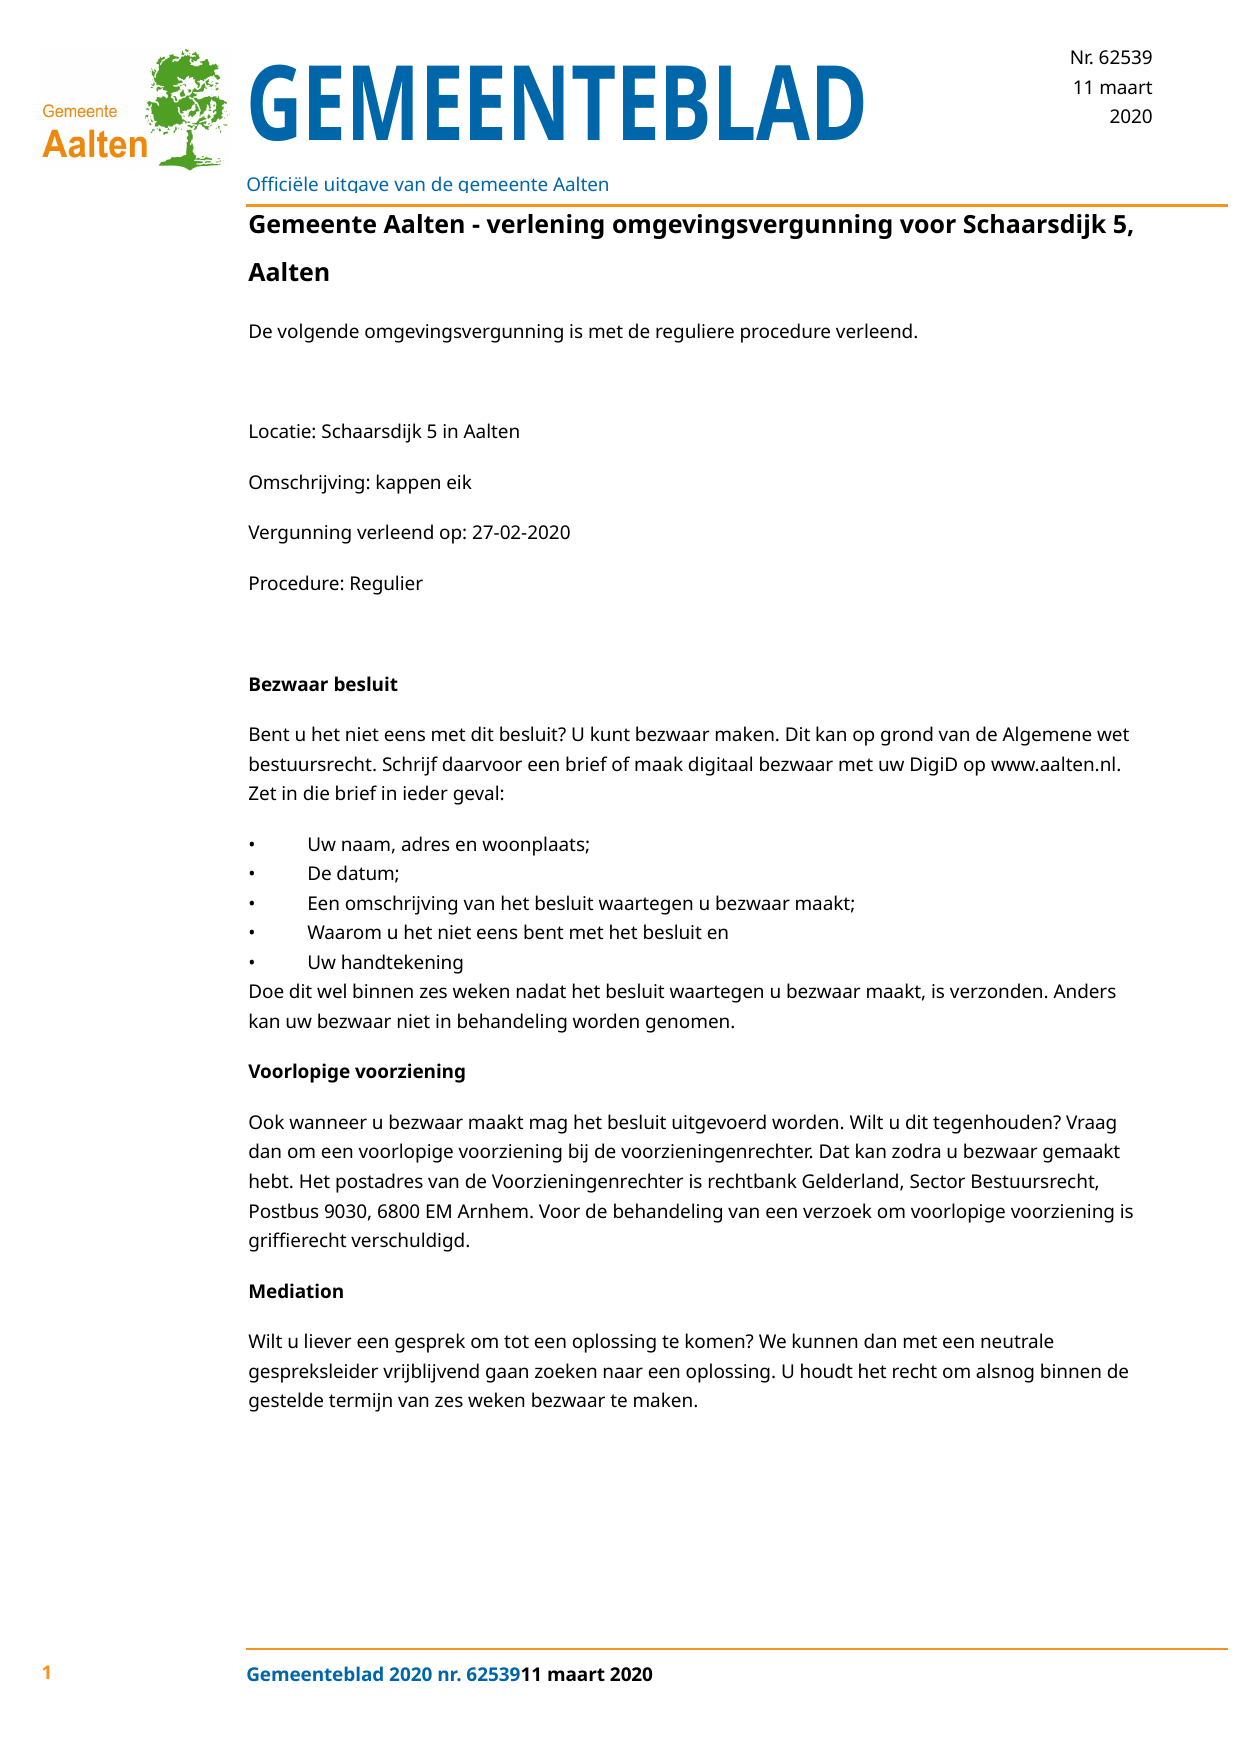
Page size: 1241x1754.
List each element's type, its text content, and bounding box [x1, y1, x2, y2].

text Doe dit wel binnen zes weken nadat het besluit waartegen u bezwaar maakt, is verzonden. Anders kan uw bezwaar niet in behandeling worden genomen. [248, 979, 1152, 1034]
text Voorlopige voorziening [248, 1059, 1152, 1084]
text Vergunning verleend op: 27-02-2020 [248, 519, 1152, 545]
text Gemeente Aalten - verlening omgevingsvergunning voor Schaarsdijk 5, Aalten [248, 207, 1152, 288]
text Bezwaar besluit [248, 671, 1152, 697]
text Mediation [248, 1278, 1152, 1304]
text Bent u het niet eens met dit besluit? U kunt bezwaar maken. Dit kan op grond van de Algemene wet bestuursrecht. Schrijf daarvoor een brief of maak digitaal bezwaar met uw DigiD op www.aalten.nl. Zet in die brief in ieder geval: [248, 721, 1152, 806]
text Procedure: Regulier [248, 570, 1152, 596]
list Uw handtekening [248, 949, 1152, 975]
text Ook wanneer u bezwaar maakt mag het besluit uitgevoerd worden. Wilt u dit tegenhouden? Vraag dan om een voorlopige voorziening bij de voorzieningenrechter. Dat kan zodra u bezwaar gemaakt hebt. Het postadres van de Voorzieningenrechter is rechtbank Gelderland, Sector Bestuursrecht, Postbus 9030, 6800 EM Arnhem. Voor de behandeling van een verzoek om voorlopige voorziening is griffierecht verschuldigd. [248, 1109, 1152, 1253]
list Waarom u het niet eens bent met het besluit en [248, 919, 1152, 945]
text Omschrijving: kappen eik [248, 469, 1152, 495]
text Locatie: Schaarsdijk 5 in Aalten [248, 419, 1152, 444]
list De datum; [248, 860, 1152, 886]
text De volgende omgevingsvergunning is met de reguliere procedure verleend. [248, 318, 1152, 344]
text Wilt u liever een gesprek om tot een oplossing te komen? We kunnen dan met een neutrale gespreksleider vrijblijvend gaan zoeken naar een oplossing. U houdt het recht om alsnog binnen de gestelde termijn van zes weken bezwaar te maken. [248, 1328, 1152, 1413]
picture [41, 47, 231, 172]
list Een omschrijving van het besluit waartegen u bezwaar maakt; [248, 890, 1152, 916]
list Uw naam, adres en woonplaats; [248, 831, 1152, 857]
